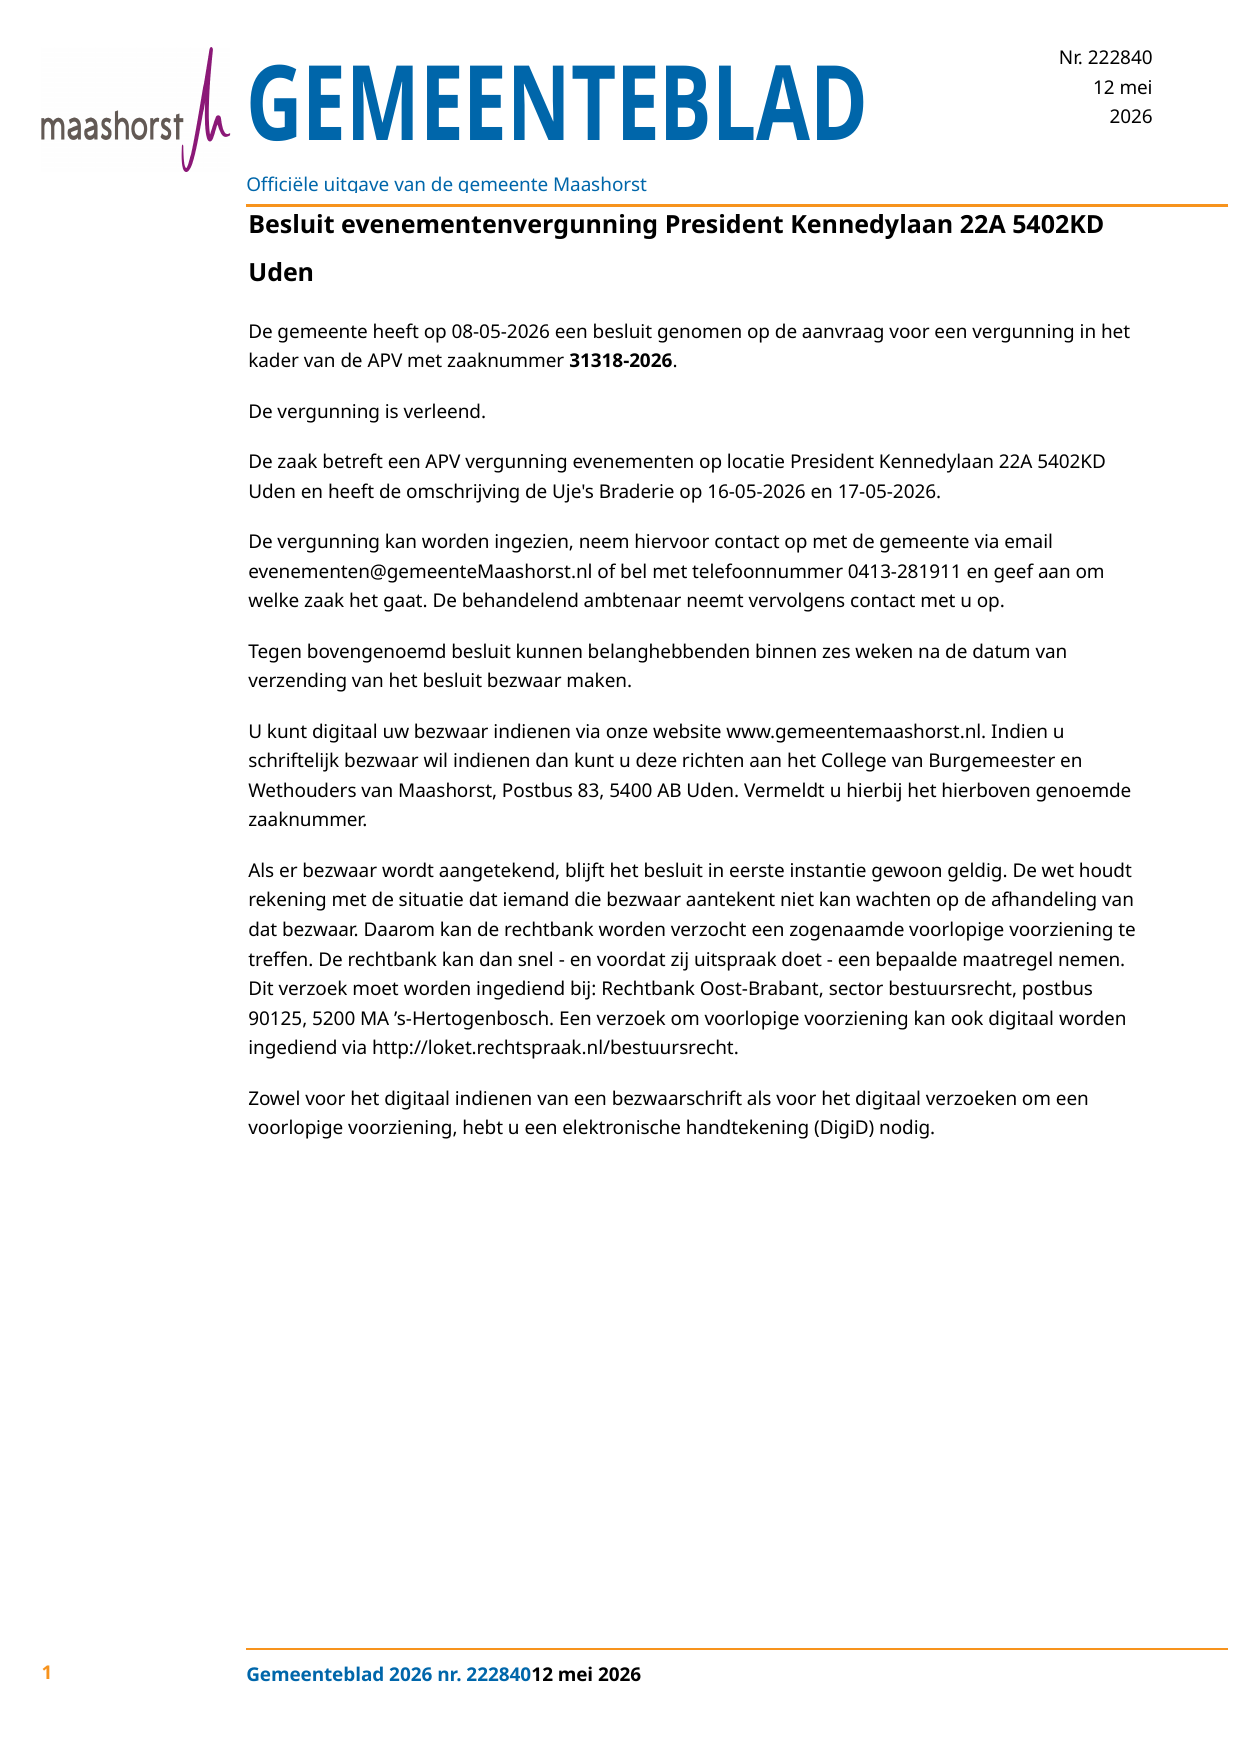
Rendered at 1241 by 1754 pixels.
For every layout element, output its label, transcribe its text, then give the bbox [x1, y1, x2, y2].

text De vergunning kan worden ingezien, neem hiervoor contact op met de gemeente via email evenementen@gemeenteMaashorst.nl of bel met telefoonnummer 0413-281911 en geef aan om welke zaak het gaat. De behandelend ambtenaar neemt vervolgens contact met u op. [248, 528, 1152, 613]
text De zaak betreft een APV vergunning evenementen op locatie President Kennedylaan 22A 5402KD Uden en heeft de omschrijving de Uje's Braderie op 16-05-2026 en 17-05-2026. [248, 448, 1152, 504]
text De vergunning is verleend. [248, 398, 1152, 424]
text De gemeente heeft op 08-05-2026 een besluit genomen op de aanvraag voor een vergunning in het kader van de APV met zaaknummer 31318-2026. [248, 318, 1152, 373]
picture [41, 47, 231, 172]
text Als er bezwaar wordt aangetekend, blijft het besluit in eerste instantie gewoon geldig. De wet houdt rekening met de situatie dat iemand die bezwaar aantekent niet kan wachten op de afhandeling van dat bezwaar. Daarom kan de rechtbank worden verzocht een zogenaamde voorlopige voorziening te treffen. De rechtbank kan dan snel - en voordat zij uitspraak doet - een bepaalde maatregel nemen. Dit verzoek moet worden ingediend bij: Rechtbank Oost-Brabant, sector bestuursrecht, postbus 90125, 5200 MA ’s-Hertogenbosch. Een verzoek om voorlopige voorziening kan ook digitaal worden ingediend via http://loket.rechtspraak.nl/bestuursrecht. [248, 857, 1152, 1060]
text U kunt digitaal uw bezwaar indienen via onze website www.gemeentemaashorst.nl. Indien u schriftelijk bezwaar wil indienen dan kunt u deze richten aan het College van Burgemeester en Wethouders van Maashorst, Postbus 83, 5400 AB Uden. Vermeldt u hierbij het hierboven genoemde zaaknummer. [248, 718, 1152, 832]
text Besluit evenementenvergunning President Kennedylaan 22A 5402KD Uden [248, 207, 1152, 288]
text Tegen bovengenoemd besluit kunnen belanghebbenden binnen zes weken na de datum van verzending van het besluit bezwaar maken. [248, 638, 1152, 693]
text Zowel voor het digitaal indienen van een bezwaarschrift als voor het digitaal verzoeken om een voorlopige voorziening, hebt u een elektronische handtekening (DigiD) nodig. [248, 1085, 1152, 1140]
